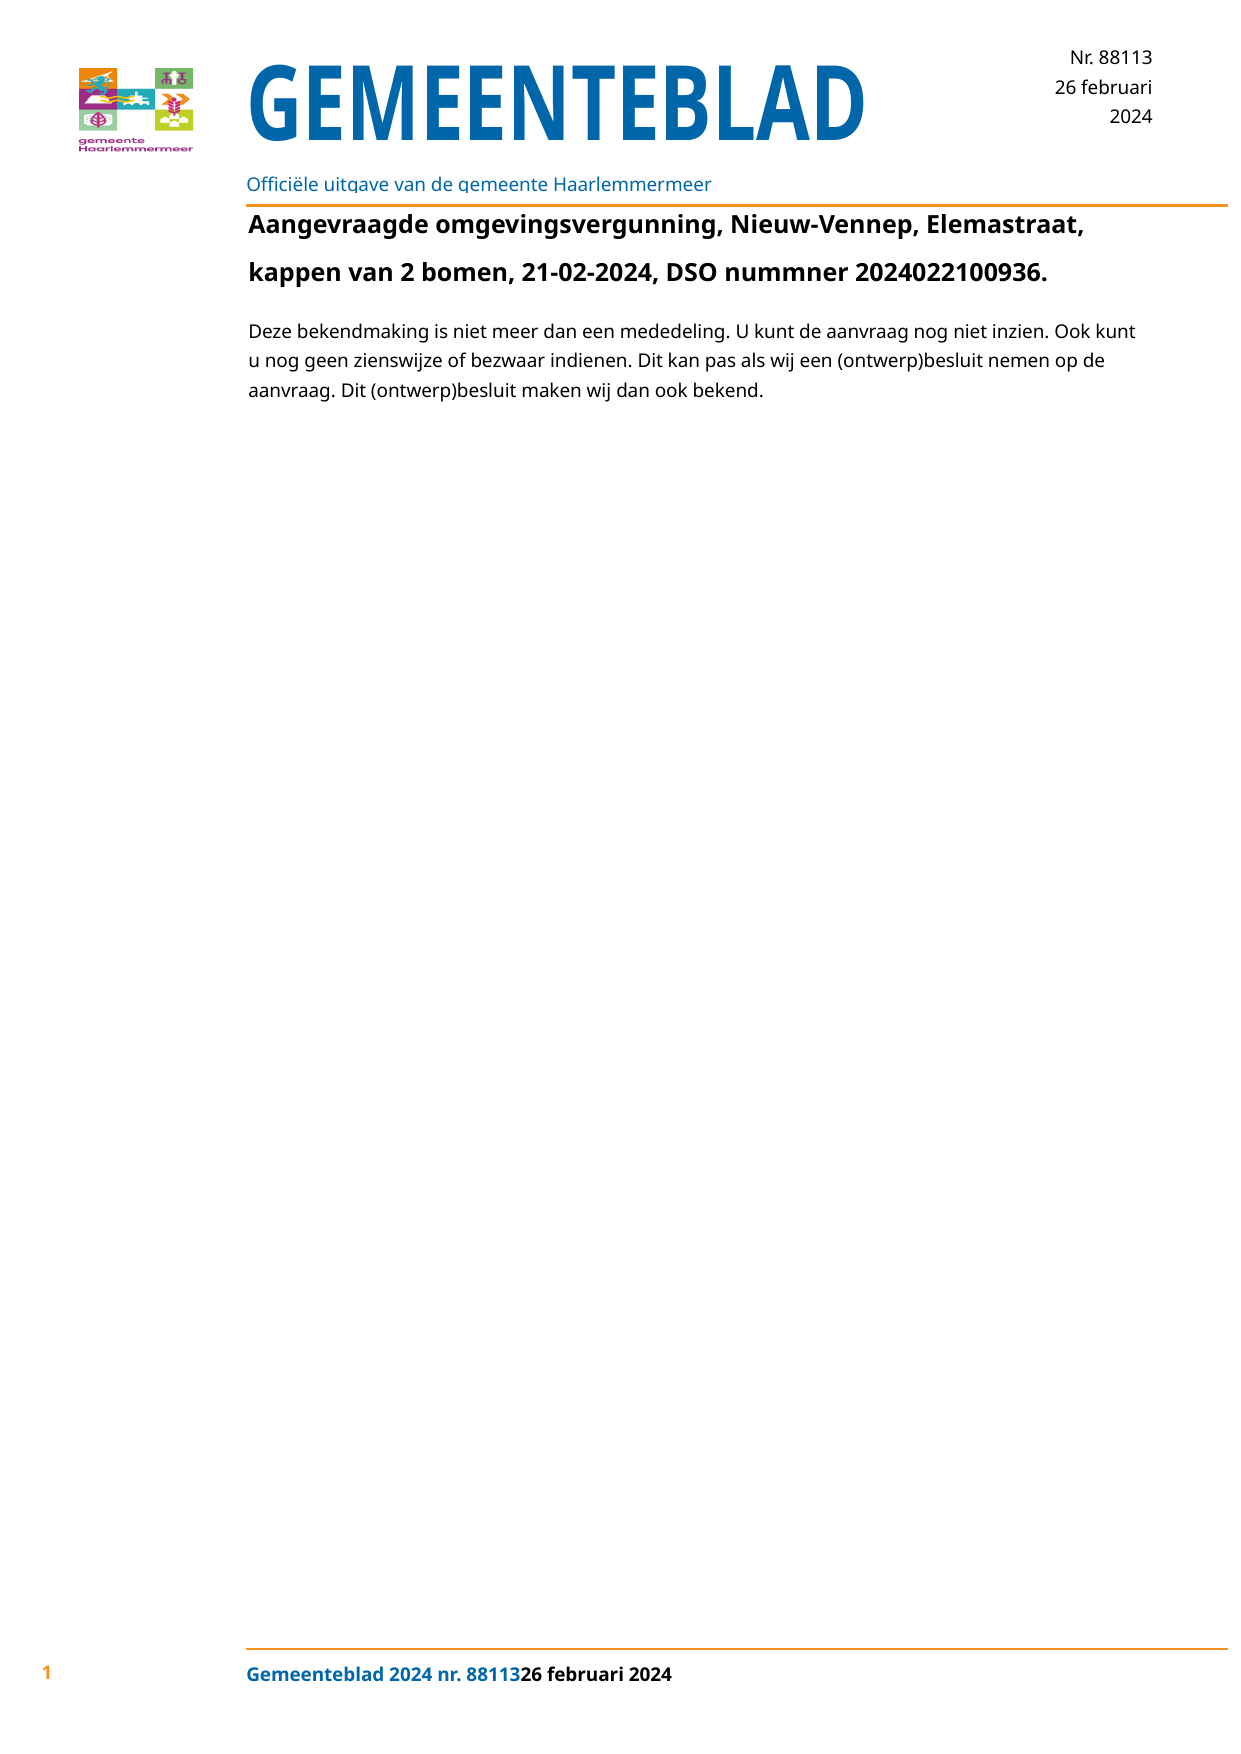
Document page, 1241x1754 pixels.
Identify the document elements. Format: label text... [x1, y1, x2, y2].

text Deze bekendmaking is niet meer dan een mededeling. U kunt de aanvraag nog niet inzien. Ook kunt u nog geen zienswijze of bezwaar indienen. Dit kan pas als wij een (ontwerp)besluit nemen op de aanvraag. Dit (ontwerp)besluit maken wij dan ook bekend. [248, 318, 1152, 403]
text Aangevraagde omgevingsvergunning, Nieuw-Vennep, Elemastraat, kappen van 2 bomen, 21-02-2024, DSO nummner 2024022100936. [248, 207, 1152, 288]
picture [41, 47, 231, 172]
